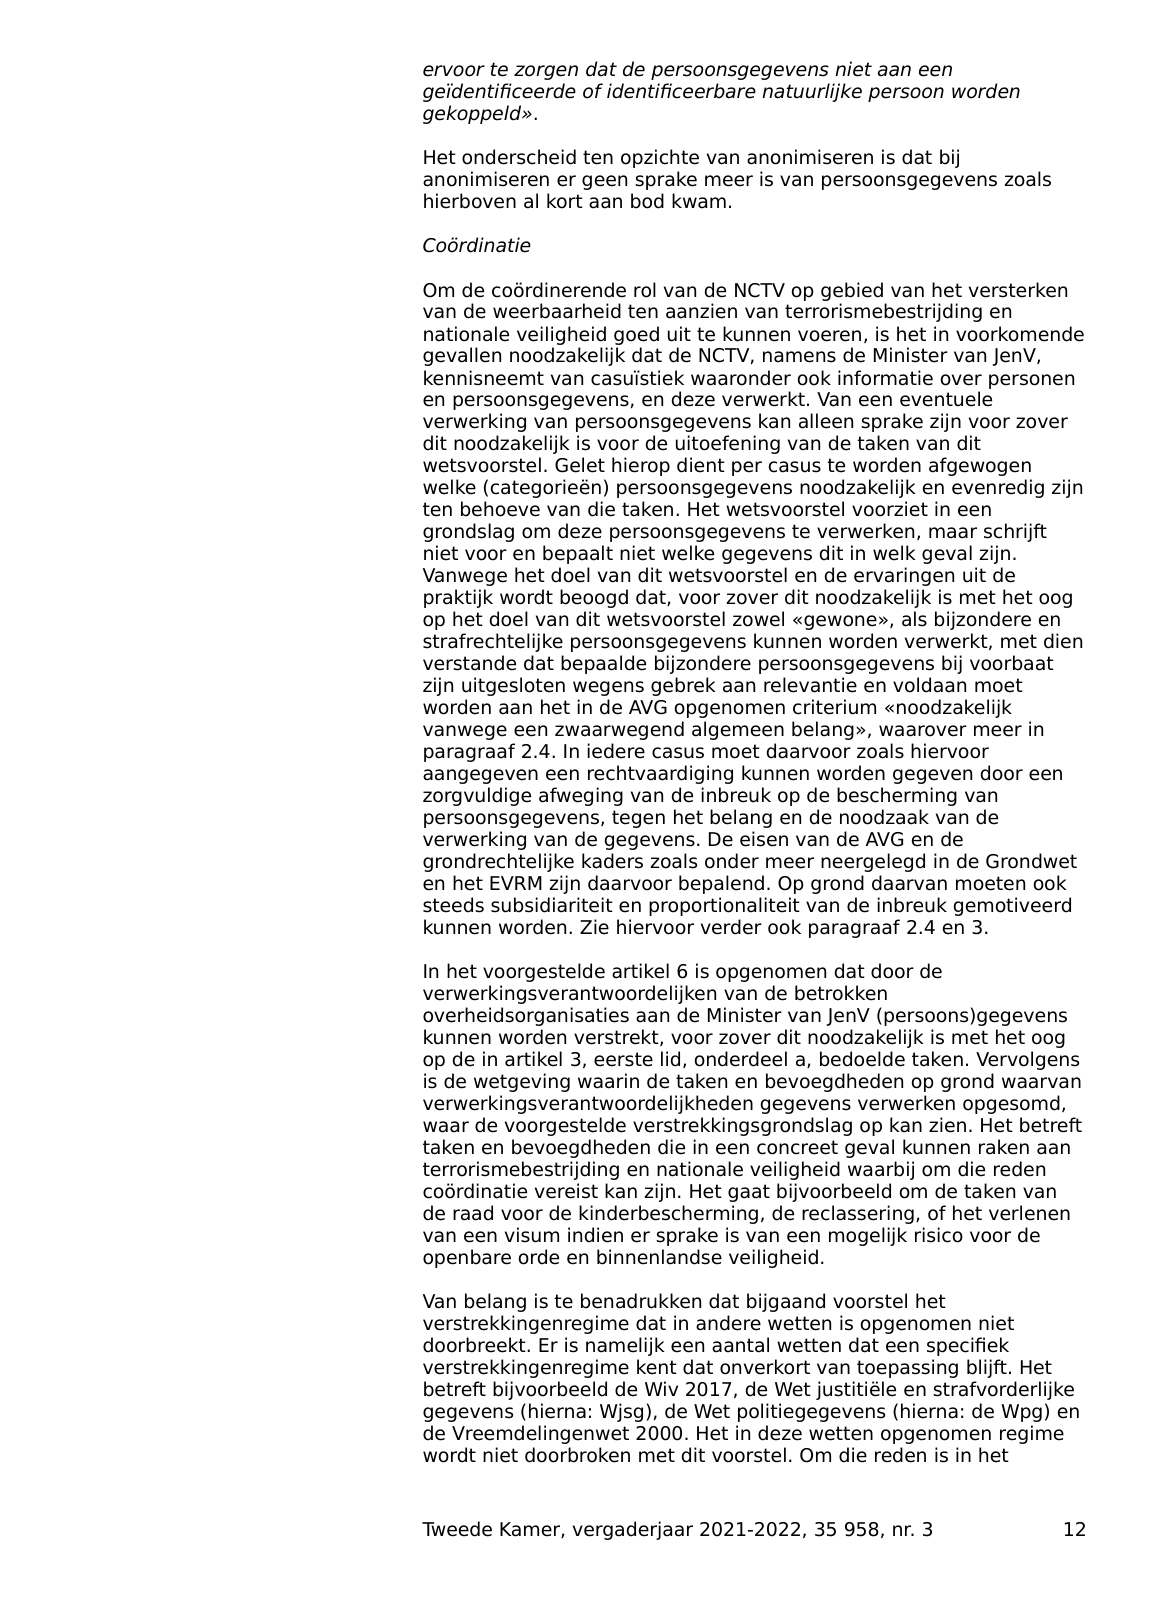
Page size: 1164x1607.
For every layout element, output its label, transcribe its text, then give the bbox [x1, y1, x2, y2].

text Van belang is te benadrukken dat bijgaand voorstel het verstrekkingenregime dat in andere wetten is opgenomen niet doorbreekt. Er is namelijk een aantal wetten dat een specifiek verstrekkingenregime kent dat onverkort van toepassing blijft. Het betreft bijvoorbeeld de Wiv 2017, de Wet justitiële en strafvorderlijke gegevens (hierna: Wjsg), de Wet politiegegevens (hierna: de Wpg) en de Vreemdelingenwet 2000. Het in deze wetten opgenomen regime wordt niet doorbroken met dit voorstel. Om die reden is in het [422, 1291, 1087, 1467]
text In het voorgestelde artikel 6 is opgenomen dat door de verwerkingsverantwoordelijken van de betrokken overheidsorganisaties aan de Minister van JenV (persoons)gegevens kunnen worden verstrekt, voor zover dit noodzakelijk is met het oog op de in artikel 3, eerste lid, onderdeel a, bedoelde taken. Vervolgens is de wetgeving waarin de taken en bevoegdheden op grond waarvan verwerkingsverantwoordelijkheden gegevens verwerken opgesomd, waar de voorgestelde verstrekkingsgrondslag op kan zien. Het betreft taken en bevoegdheden die in een concreet geval kunnen raken aan terrorismebestrijding en nationale veiligheid waarbij om die reden coördinatie vereist kan zijn. Het gaat bijvoorbeeld om de taken van de raad voor de kinderbescherming, de reclassering, of het verlenen van een visum indien er sprake is van een mogelijk risico voor de openbare orde en binnenlandse veiligheid. [422, 961, 1087, 1269]
text Om de coördinerende rol van de NCTV op gebied van het versterken van de weerbaarheid ten aanzien van terrorismebestrijding en nationale veiligheid goed uit te kunnen voeren, is het in voorkomende gevallen noodzakelijk dat de NCTV, namens de Minister van JenV, kennisneemt van casuïstiek waaronder ook informatie over personen en persoonsgegevens, en deze verwerkt. Van een eventuele verwerking van persoonsgegevens kan alleen sprake zijn voor zover dit noodzakelijk is voor de uitoefening van de taken van dit wetsvoorstel. Gelet hierop dient per casus te worden afgewogen welke (categorieën) persoonsgegevens noodzakelijk en evenredig zijn ten behoeve van die taken. Het wetsvoorstel voorziet in een grondslag om deze persoonsgegevens te verwerken, maar schrijft niet voor en bepaalt niet welke gegevens dit in welk geval zijn. Vanwege het doel van dit wetsvoorstel en de ervaringen uit de praktijk wordt beoogd dat, voor zover dit noodzakelijk is met het oog op het doel van dit wetsvoorstel zowel «gewone», als bijzondere en strafrechtelijke persoonsgegevens kunnen worden verwerkt, met dien verstande dat bepaalde bijzondere persoonsgegevens bij voorbaat zijn uitgesloten wegens gebrek aan relevantie en voldaan moet worden aan het in de AVG opgenomen criterium «noodzakelijk vanwege een zwaarwegend algemeen belang», waarover meer in paragraaf 2.4. In iedere casus moet daarvoor zoals hiervoor aangegeven een rechtvaardiging kunnen worden gegeven door een zorgvuldige afweging van de inbreuk op de bescherming van persoonsgegevens, tegen het belang en de noodzaak van de verwerking van de gegevens. De eisen van de AVG en de grondrechtelijke kaders zoals onder meer neergelegd in de Grondwet en het EVRM zijn daarvoor bepalend. Op grond daarvan moeten ook steeds subsidiariteit en proportionaliteit van de inbreuk gemotiveerd kunnen worden. Zie hiervoor verder ook paragraaf 2.4 en 3. [422, 279, 1087, 939]
text ervoor te zorgen dat de persoonsgegevens niet aan een geïdentificeerde of identificeerbare natuurlijke persoon worden gekoppeld». [422, 59, 1087, 125]
subtitle Coördinatie [422, 235, 1087, 257]
text Het onderscheid ten opzichte van anonimiseren is dat bij anonimiseren er geen sprake meer is van persoonsgegevens zoals hierboven al kort aan bod kwam. [422, 147, 1087, 213]
